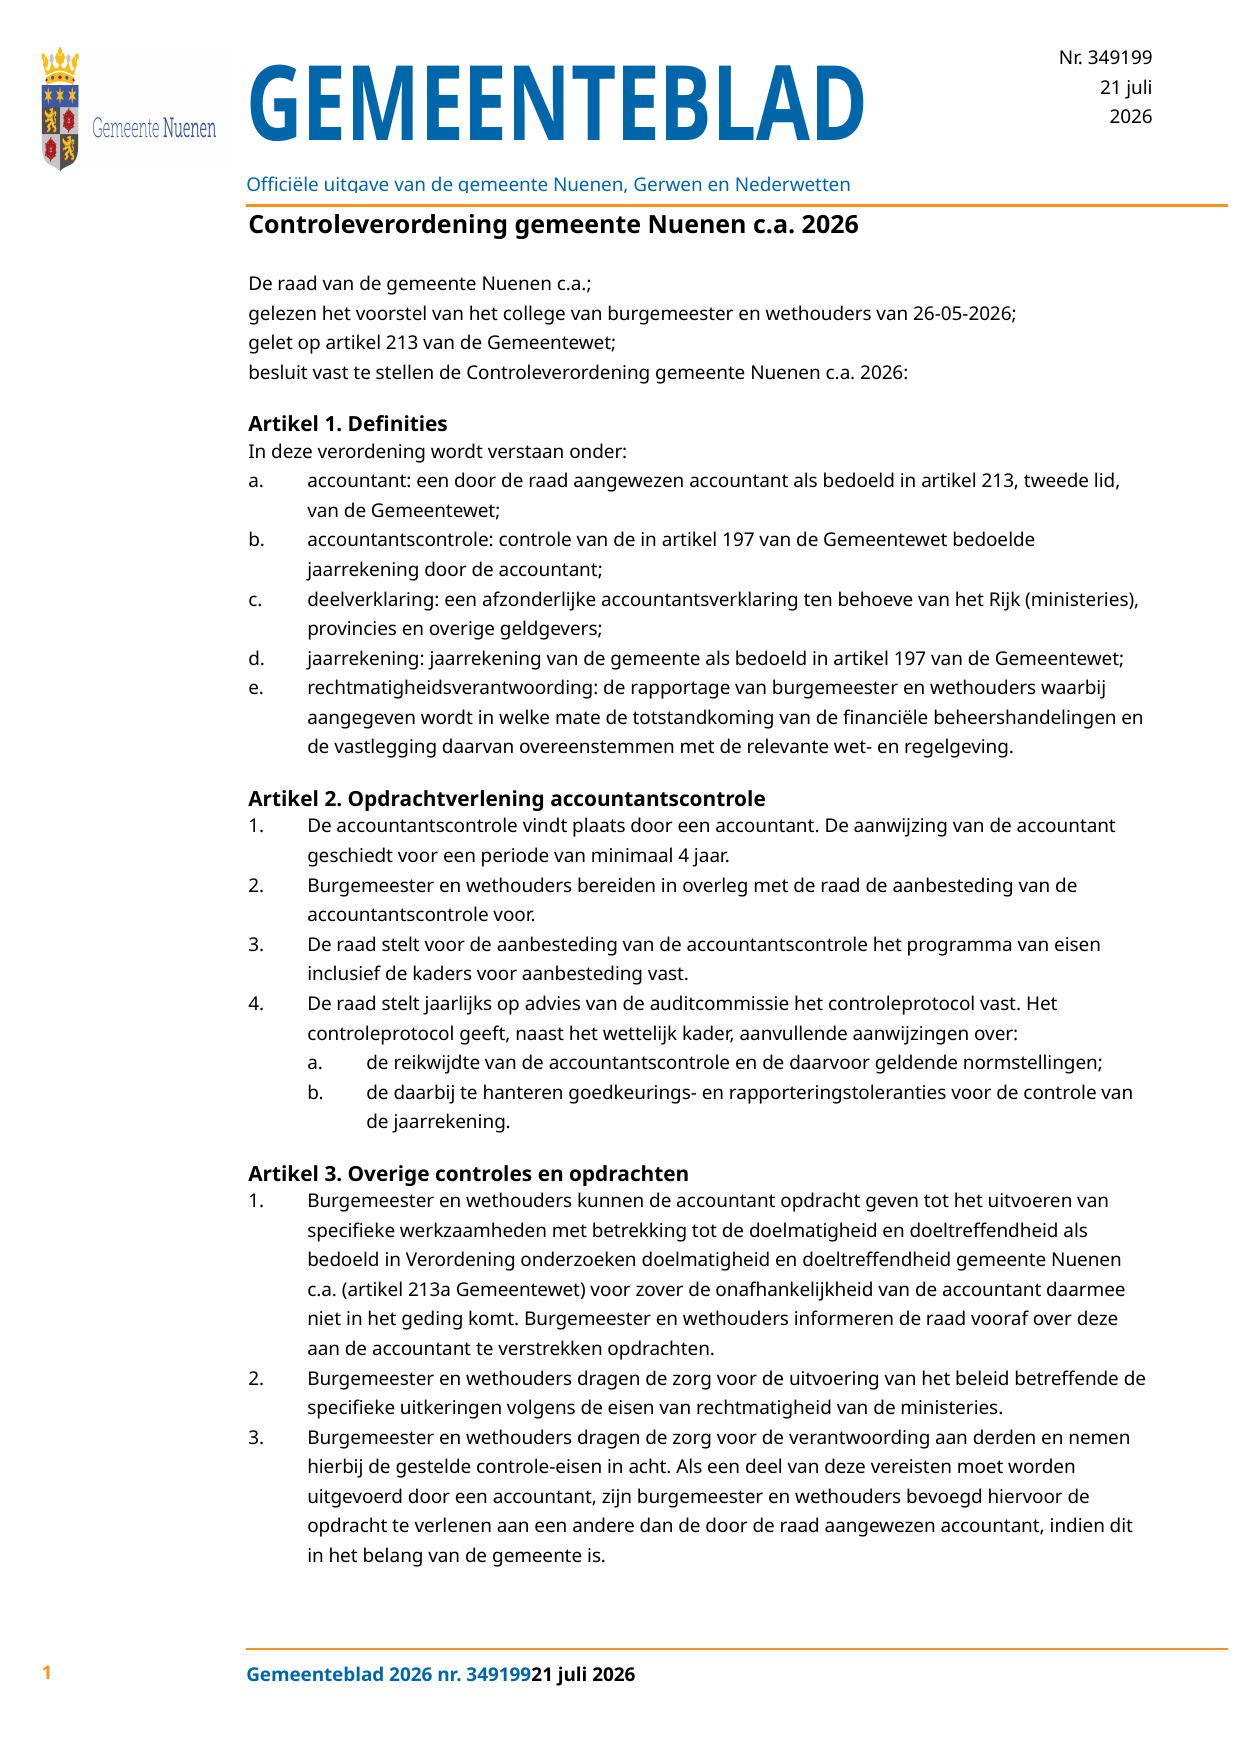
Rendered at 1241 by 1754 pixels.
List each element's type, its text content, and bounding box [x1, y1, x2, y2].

list jaarrekening: jaarrekening van de gemeente als bedoeld in artikel 197 van de Gemeentewet; [248, 645, 1152, 671]
list Burgemeester en wethouders dragen de zorg voor de verantwoording aan derden en nemen hierbij de gestelde controle-eisen in acht. Als een deel van deze vereisten moet worden uitgevoerd door een accountant, zijn burgemeester en wethouders bevoegd hiervoor de opdracht te verlenen aan een andere dan de door de raad aangewezen accountant, indien dit in het belang van de gemeente is. [248, 1424, 1152, 1568]
list de daarbij te hanteren goedkeurings- en rapporteringstoleranties voor de controle van de jaarrekening. [307, 1079, 1152, 1134]
list rechtmatigheidsverantwoording: de rapportage van burgemeester en wethouders waarbij aangegeven wordt in welke mate de totstandkoming van de financiële beheershandelingen en de vastlegging daarvan overeenstemmen met de relevante wet- en regelgeving. [248, 674, 1152, 759]
text Artikel 3. Overige controles en opdrachten [248, 1159, 1152, 1187]
list Burgemeester en wethouders bereiden in overleg met de raad de aanbesteding van de accountantscontrole voor. [248, 872, 1152, 927]
list De raad stelt jaarlijks op advies van de auditcommissie het controleprotocol vast. Het controleprotocol geeft, naast het wettelijk kader, aanvullende aanwijzingen over: [248, 990, 1152, 1045]
list De accountantscontrole vindt plaats door een accountant. De aanwijzing van de accountant geschiedt voor een periode van minimaal 4 jaar. [248, 813, 1152, 868]
text In deze verordening wordt verstaan onder: [248, 438, 1152, 464]
list deelverklaring: een afzonderlijke accountantsverklaring ten behoeve van het Rijk (ministeries), provincies en overige geldgevers; [248, 586, 1152, 641]
list De raad stelt voor de aanbesteding van de accountantscontrole het programma van eisen inclusief de kaders voor aanbesteding vast. [248, 931, 1152, 986]
picture [41, 47, 231, 172]
list Burgemeester en wethouders kunnen de accountant opdracht geven tot het uitvoeren van specifieke werkzaamheden met betrekking tot de doelmatigheid en doeltreffendheid als bedoeld in Verordening onderzoeken doelmatigheid en doeltreffendheid gemeente Nuenen c.a. (artikel 213a Gemeentewet) voor zover de onafhankelijkheid van de accountant daarmee niet in het geding komt. Burgemeester en wethouders informeren de raad vooraf over deze aan de accountant te verstrekken opdrachten. [248, 1187, 1152, 1361]
list Burgemeester en wethouders dragen de zorg voor de uitvoering van het beleid betreffende de specifieke uitkeringen volgens de eisen van rechtmatigheid van de ministeries. [248, 1365, 1152, 1420]
text Controleverordening gemeente Nuenen c.a. 2026 [248, 207, 1152, 241]
list accountant: een door de raad aangewezen accountant als bedoeld in artikel 213, tweede lid, van de Gemeentewet; [248, 467, 1152, 523]
text besluit vast te stellen de Controleverordening gemeente Nuenen c.a. 2026: [248, 359, 1152, 385]
list de reikwijdte van de accountantscontrole en de daarvoor geldende normstellingen; [307, 1049, 1152, 1075]
text Artikel 2. Opdrachtverlening accountantscontrole [248, 784, 1152, 813]
text Artikel 1. Definities [248, 409, 1152, 438]
text gelet op artikel 213 van de Gemeentewet; [248, 329, 1152, 355]
list accountantscontrole: controle van de in artikel 197 van de Gemeentewet bedoelde jaarrekening door de accountant; [248, 527, 1152, 582]
text gelezen het voorstel van het college van burgemeester en wethouders van 26-05-2026; [248, 300, 1152, 326]
text De raad van de gemeente Nuenen c.a.; [248, 270, 1152, 296]
